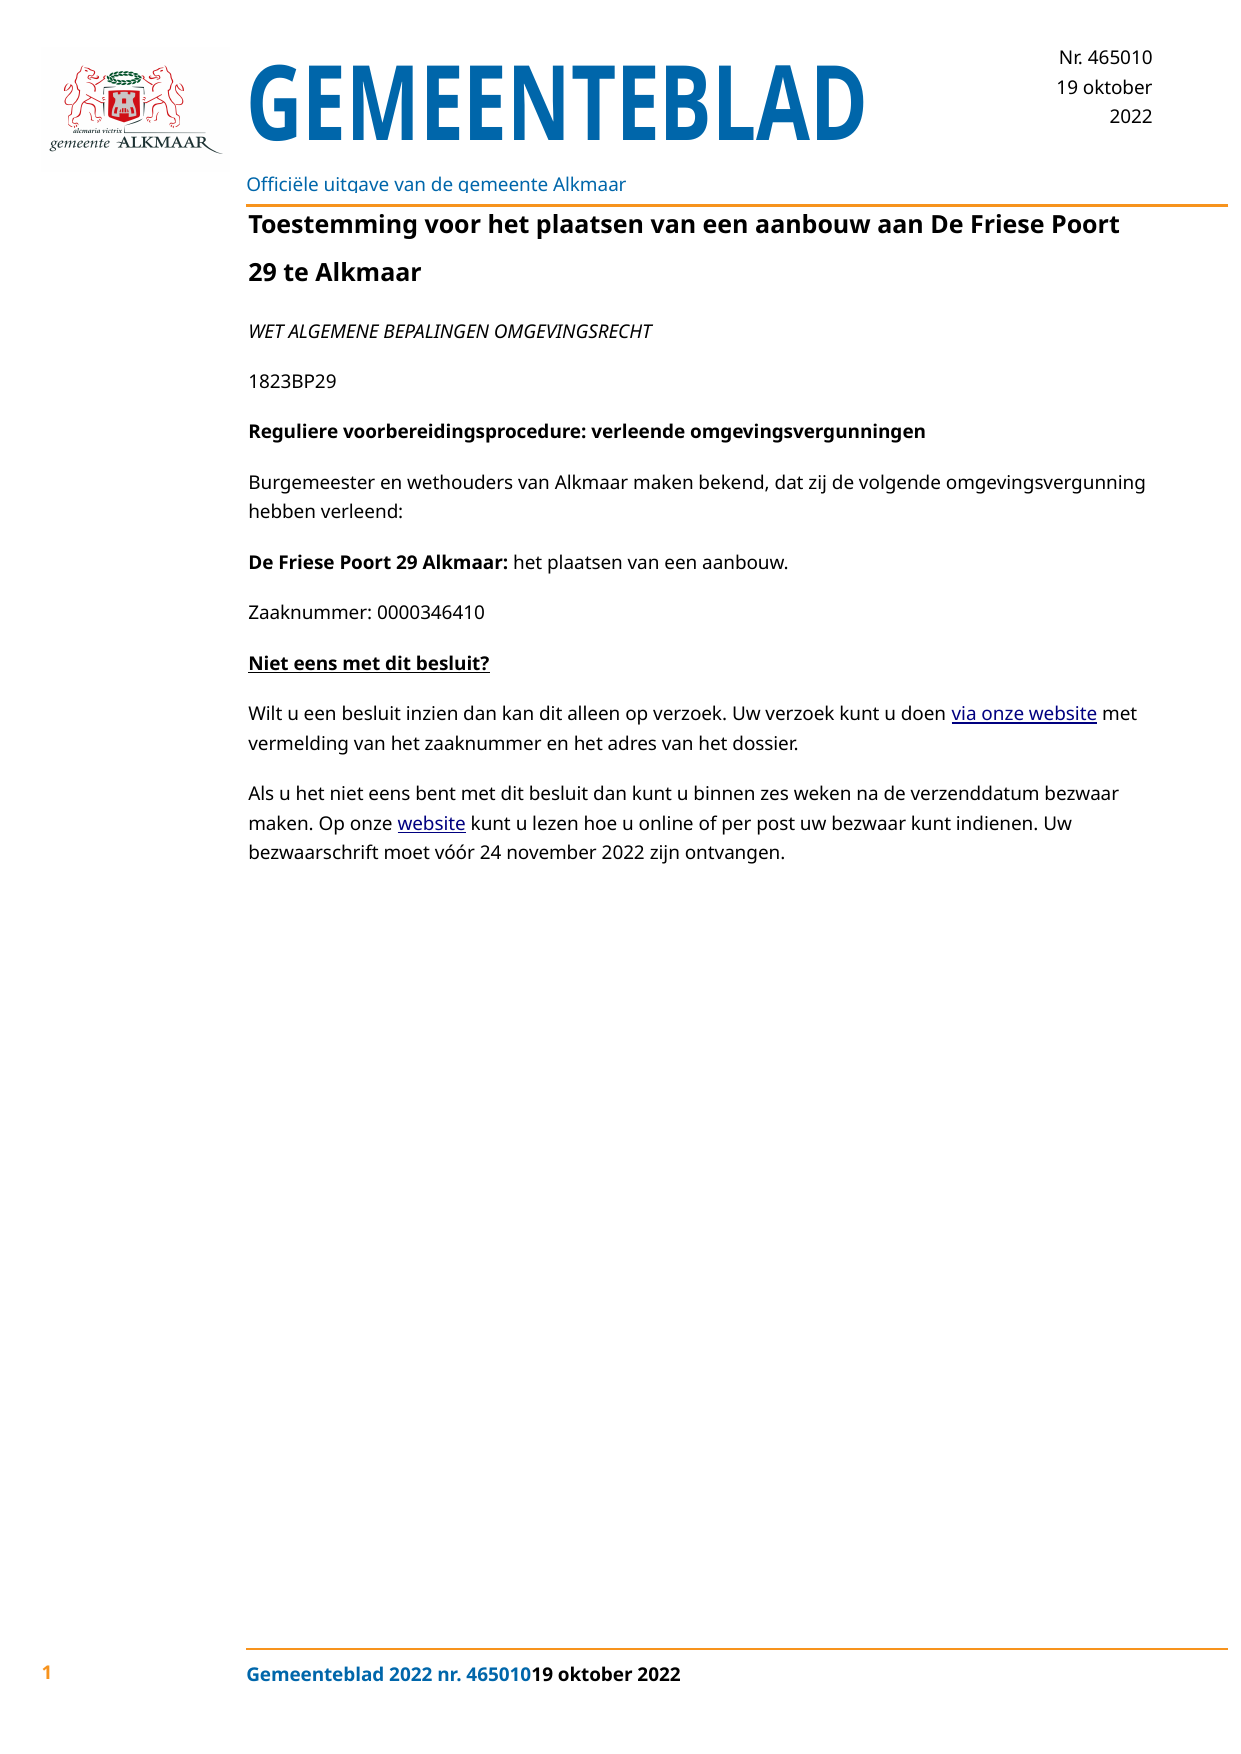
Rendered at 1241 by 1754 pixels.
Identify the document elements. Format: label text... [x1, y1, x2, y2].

text WET ALGEMENE BEPALINGEN OMGEVINGSRECHT [248, 318, 1152, 344]
text 1823BP29 [248, 368, 1152, 394]
text Burgemeester en wethouders van Alkmaar maken bekend, dat zij de volgende omgevingsvergunning hebben verleend: [248, 469, 1152, 524]
text Wilt u een besluit inzien dan kan dit alleen op verzoek. Uw verzoek kunt u doen via onze website met vermelding van het zaaknummer en het adres van het dossier. [248, 700, 1152, 756]
text Toestemming voor het plaatsen van een aanbouw aan De Friese Poort 29 te Alkmaar [248, 207, 1152, 288]
text Zaaknummer: 0000346410 [248, 599, 1152, 625]
picture [41, 47, 231, 172]
text De Friese Poort 29 Alkmaar: het plaatsen van een aanbouw. [248, 549, 1152, 575]
text Als u het niet eens bent met dit besluit dan kunt u binnen zes weken na de verzenddatum bezwaar maken. Op onze website kunt u lezen hoe u online of per post uw bezwaar kunt indienen. Uw bezwaarschrift moet vóór 24 november 2022 zijn ontvangen. [248, 780, 1152, 865]
text Niet eens met dit besluit? [248, 650, 1152, 676]
text Reguliere voorbereidingsprocedure: verleende omgevingsvergunningen [248, 419, 1152, 444]
